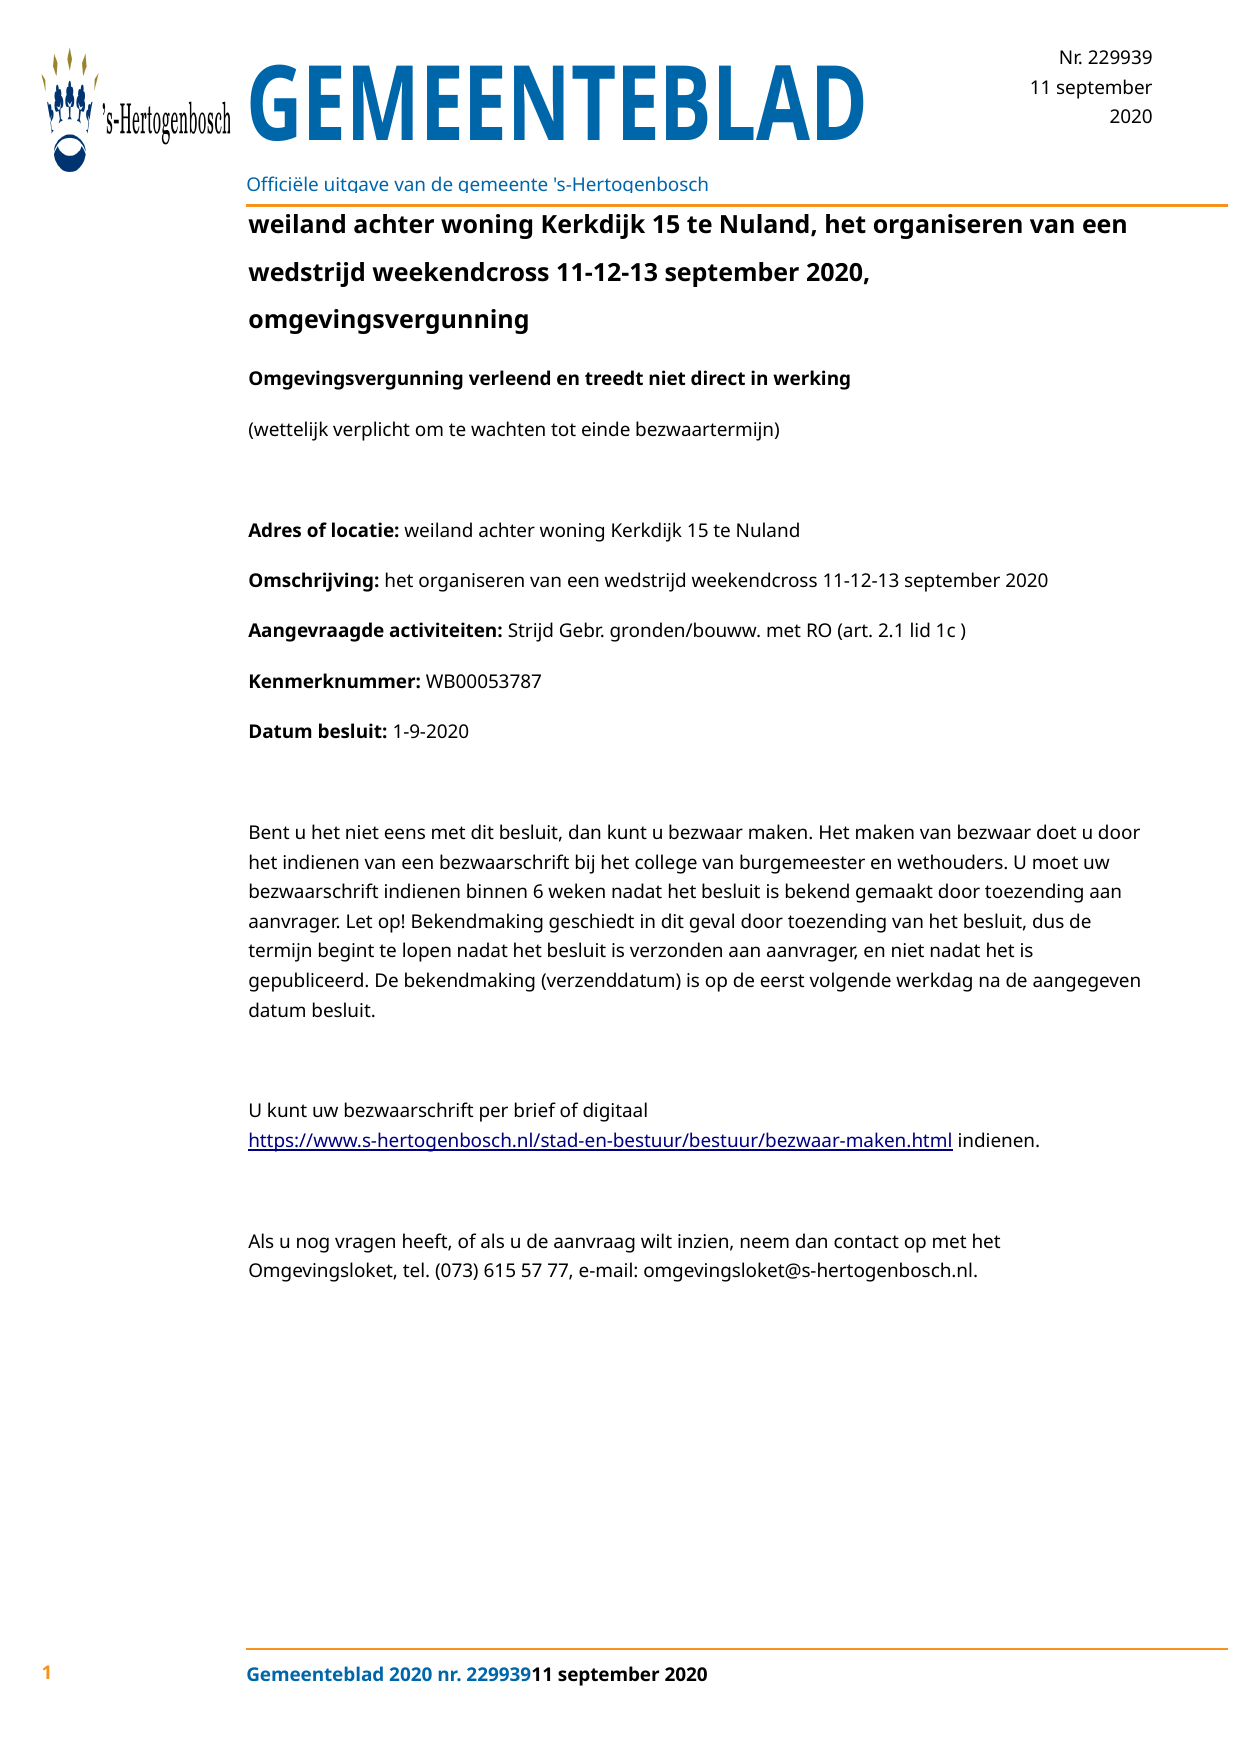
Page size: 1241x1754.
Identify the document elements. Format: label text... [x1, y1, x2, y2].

text Omschrijving: het organiseren van een wedstrijd weekendcross 11-12-13 september 2020 [248, 567, 1152, 593]
text Aangevraagde activiteiten: Strijd Gebr. gronden/bouww. met RO (art. 2.1 lid 1c ) [248, 618, 1152, 643]
text U kunt uw bezwaarschrift per brief of digitaal https://www.s-hertogenbosch.nl/stad-en-bestuur/bestuur/bezwaar-maken.html indienen. [248, 1098, 1152, 1153]
text Datum besluit: 1-9-2020 [248, 718, 1152, 744]
text Adres of locatie: weiland achter woning Kerkdijk 15 te Nuland [248, 517, 1152, 542]
text (wettelijk verplicht om te wachten tot einde bezwaartermijn) [248, 416, 1152, 442]
text Als u nog vragen heeft, of als u de aanvraag wilt inzien, neem dan contact op met het Omgevingsloket, tel. (073) 615 57 77, e-mail: omgevingsloket@s-hertogenbosch.nl. [248, 1228, 1152, 1283]
text Omgevingsvergunning verleend en treedt niet direct in werking [248, 366, 1152, 391]
text weiland achter woning Kerkdijk 15 te Nuland, het organiseren van een wedstrijd weekendcross 11-12-13 september 2020, omgevingsvergunning [248, 207, 1152, 336]
text Kenmerknummer: WB00053787 [248, 668, 1152, 694]
text Bent u het niet eens met dit besluit, dan kunt u bezwaar maken. Het maken van bezwaar doet u door het indienen van een bezwaarschrift bij het college van burgemeester en wethouders. U moet uw bezwaarschrift indienen binnen 6 weken nadat het besluit is bekend gemaakt door toezending aan aanvrager. Let op! Bekendmaking geschiedt in dit geval door toezending van het besluit, dus de termijn begint te lopen nadat het besluit is verzonden aan aanvrager, en niet nadat het is gepubliceerd. De bekendmaking (verzenddatum) is op de eerst volgende werkdag na de aangegeven datum besluit. [248, 819, 1152, 1022]
picture [41, 47, 231, 172]
